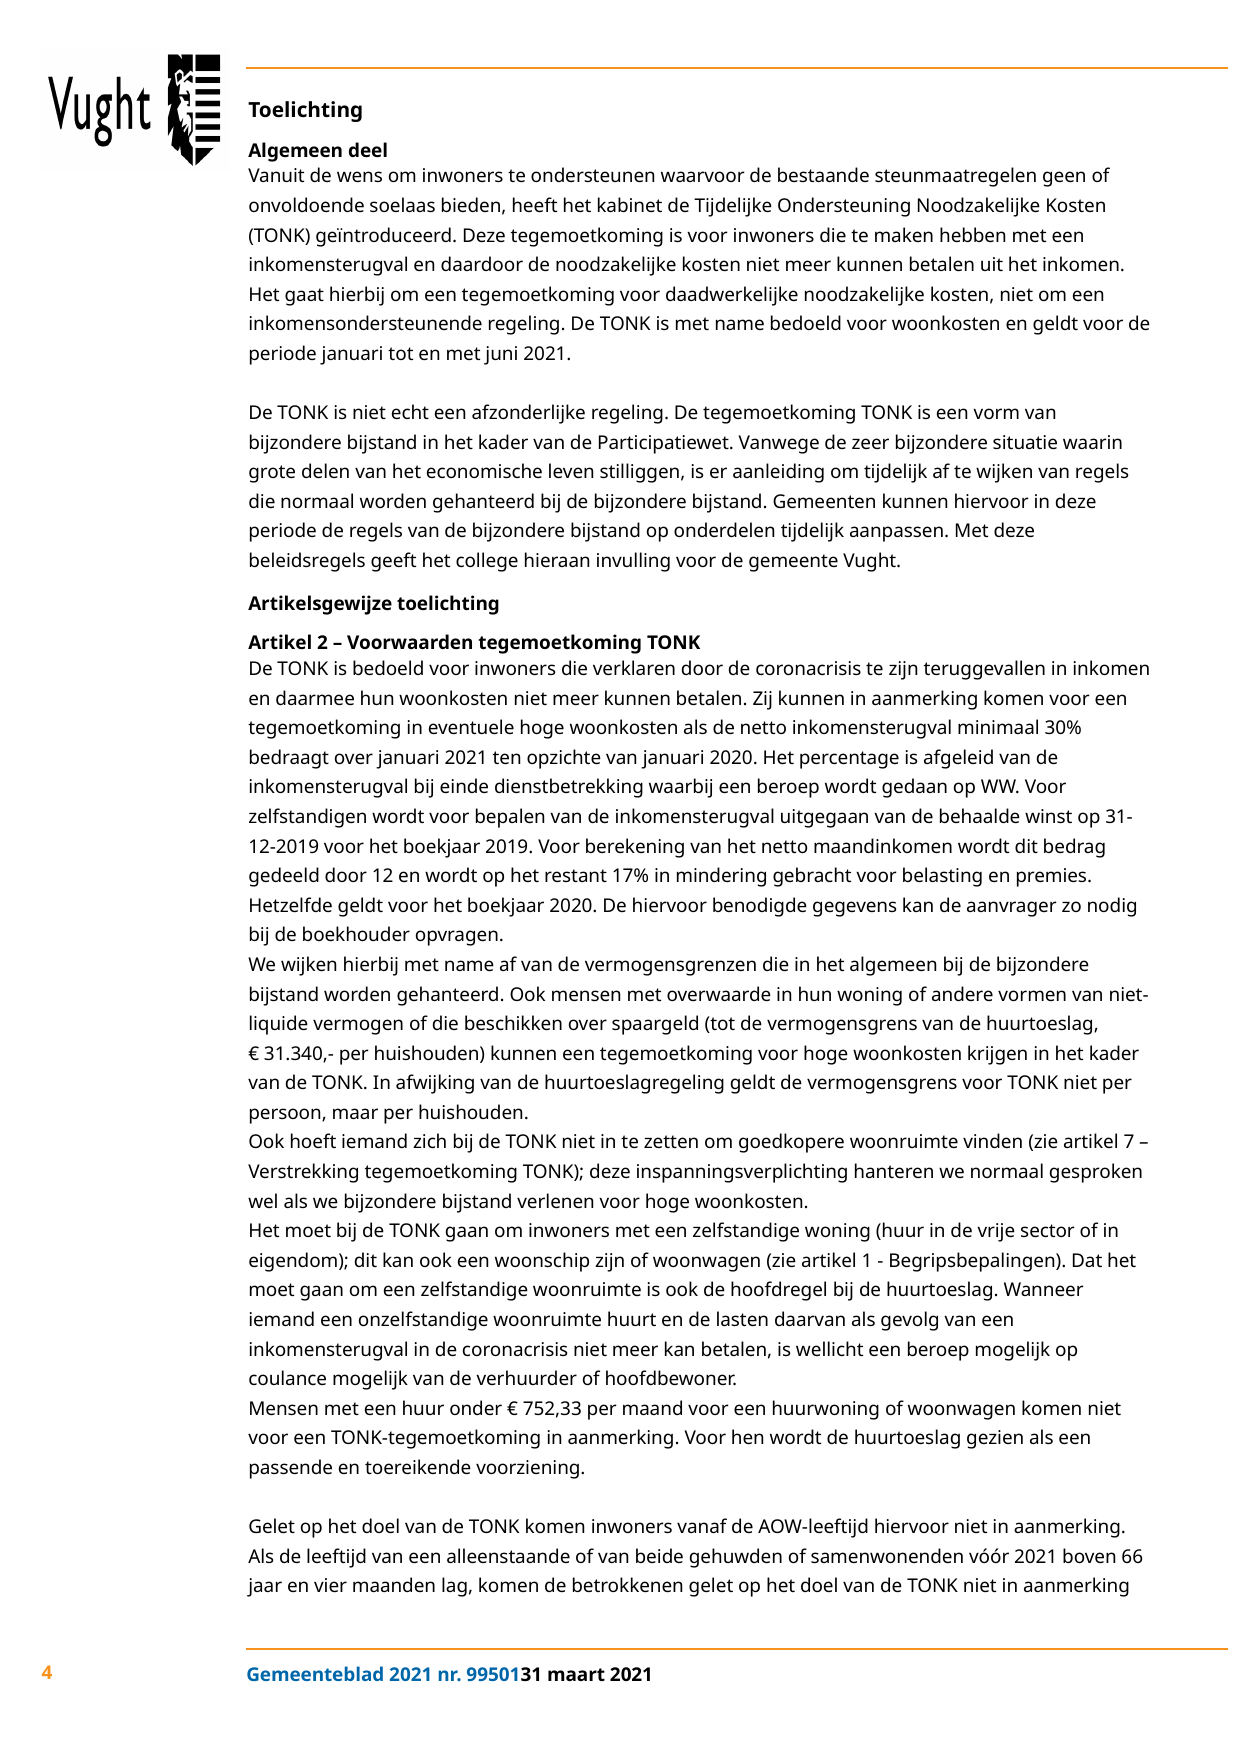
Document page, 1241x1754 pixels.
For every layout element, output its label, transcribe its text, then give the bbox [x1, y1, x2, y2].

text Mensen met een huur onder € 752,33 per maand voor een huurwoning of woonwagen komen niet voor een TONK-tegemoetkoming in aanmerking. Voor hen wordt de huurtoeslag gezien als een passende en toereikende voorziening. [248, 1395, 1152, 1480]
text De TONK is bedoeld voor inwoners die verklaren door de coronacrisis te zijn teruggevallen in inkomen en daarmee hun woonkosten niet meer kunnen betalen. Zij kunnen in aanmerking komen voor een tegemoetkoming in eventuele hoge woonkosten als de netto inkomensterugval minimaal 30% bedraagt over januari 2021 ten opzichte van januari 2020. Het percentage is afgeleid van de inkomensterugval bij einde dienstbetrekking waarbij een beroep wordt gedaan op WW. Voor zelfstandigen wordt voor bepalen van de inkomensterugval uitgegaan van de behaalde winst op 31-12-2019 voor het boekjaar 2019. Voor berekening van het netto maandinkomen wordt dit bedrag gedeeld door 12 en wordt op het restant 17% in mindering gebracht voor belasting en premies. Hetzelfde geldt voor het boekjaar 2020. De hiervoor benodigde gegevens kan de aanvrager zo nodig bij de boekhouder opvragen. [248, 655, 1152, 947]
picture [41, 47, 231, 172]
text Artikelsgewijze toelichting [248, 590, 1152, 616]
text We wijken hierbij met name af van de vermogensgrenzen die in het algemeen bij de bijzondere bijstand worden gehanteerd. Ook mensen met overwaarde in hun woning of andere vormen van niet-liquide vermogen of die beschikken over spaargeld (tot de vermogensgrens van de huurtoeslag, € 31.340,- per huishouden) kunnen een tegemoetkoming voor hoge woonkosten krijgen in het kader van de TONK. In afwijking van de huurtoeslagregeling geldt de vermogensgrens voor TONK niet per persoon, maar per huishouden. [248, 951, 1152, 1125]
text Vanuit de wens om inwoners te ondersteunen waarvoor de bestaande steunmaatregelen geen of onvoldoende soelaas bieden, heeft het kabinet de Tijdelijke Ondersteuning Noodzakelijke Kosten (TONK) geïntroduceerd. Deze tegemoetkoming is voor inwoners die te maken hebben met een inkomensterugval en daardoor de noodzakelijke kosten niet meer kunnen betalen uit het inkomen. Het gaat hierbij om een tegemoetkoming voor daadwerkelijke noodzakelijke kosten, niet om een inkomensondersteunende regeling. De TONK is met name bedoeld voor woonkosten en geldt voor de periode januari tot en met juni 2021. [248, 163, 1152, 366]
text Gelet op het doel van de TONK komen inwoners vanaf de AOW-leeftijd hiervoor niet in aanmerking. Als de leeftijd van een alleenstaande of van beide gehuwden of samenwonenden vóór 2021 boven 66 jaar en vier maanden lag, komen de betrokkenen gelet op het doel van de TONK niet in aanmerking [248, 1513, 1152, 1598]
text Artikel 2 – Voorwaarden tegemoetkoming TONK [248, 629, 1152, 655]
text Het moet bij de TONK gaan om inwoners met een zelfstandige woning (huur in de vrije sector of in eigendom); dit kan ook een woonschip zijn of woonwagen (zie artikel 1 - Begripsbepalingen). Dat het moet gaan om een zelfstandige woonruimte is ook de hoofdregel bij de huurtoeslag. Wanneer iemand een onzelfstandige woonruimte huurt en de lasten daarvan als gevolg van een inkomensterugval in de coronacrisis niet meer kan betalen, is wellicht een beroep mogelijk op coulance mogelijk van de verhuurder of hoofdbewoner. [248, 1217, 1152, 1391]
text Ook hoeft iemand zich bij de TONK niet in te zetten om goedkopere woonruimte vinden (zie artikel 7 – Verstrekking tegemoetkoming TONK); deze inspanningsverplichting hanteren we normaal gesproken wel als we bijzondere bijstand verlenen voor hoge woonkosten. [248, 1129, 1152, 1213]
text De TONK is niet echt een afzonderlijke regeling. De tegemoetkoming TONK is een vorm van bijzondere bijstand in het kader van de Participatiewet. Vanwege de zeer bijzondere situatie waarin grote delen van het economische leven stilliggen, is er aanleiding om tijdelijk af te wijken van regels die normaal worden gehanteerd bij de bijzondere bijstand. Gemeenten kunnen hiervoor in deze periode de regels van de bijzondere bijstand op onderdelen tijdelijk aanpassen. Met deze beleidsregels geeft het college hieraan invulling voor de gemeente Vught. [248, 399, 1152, 573]
text Toelichting [248, 95, 1152, 123]
text Algemeen deel [248, 137, 1152, 163]
